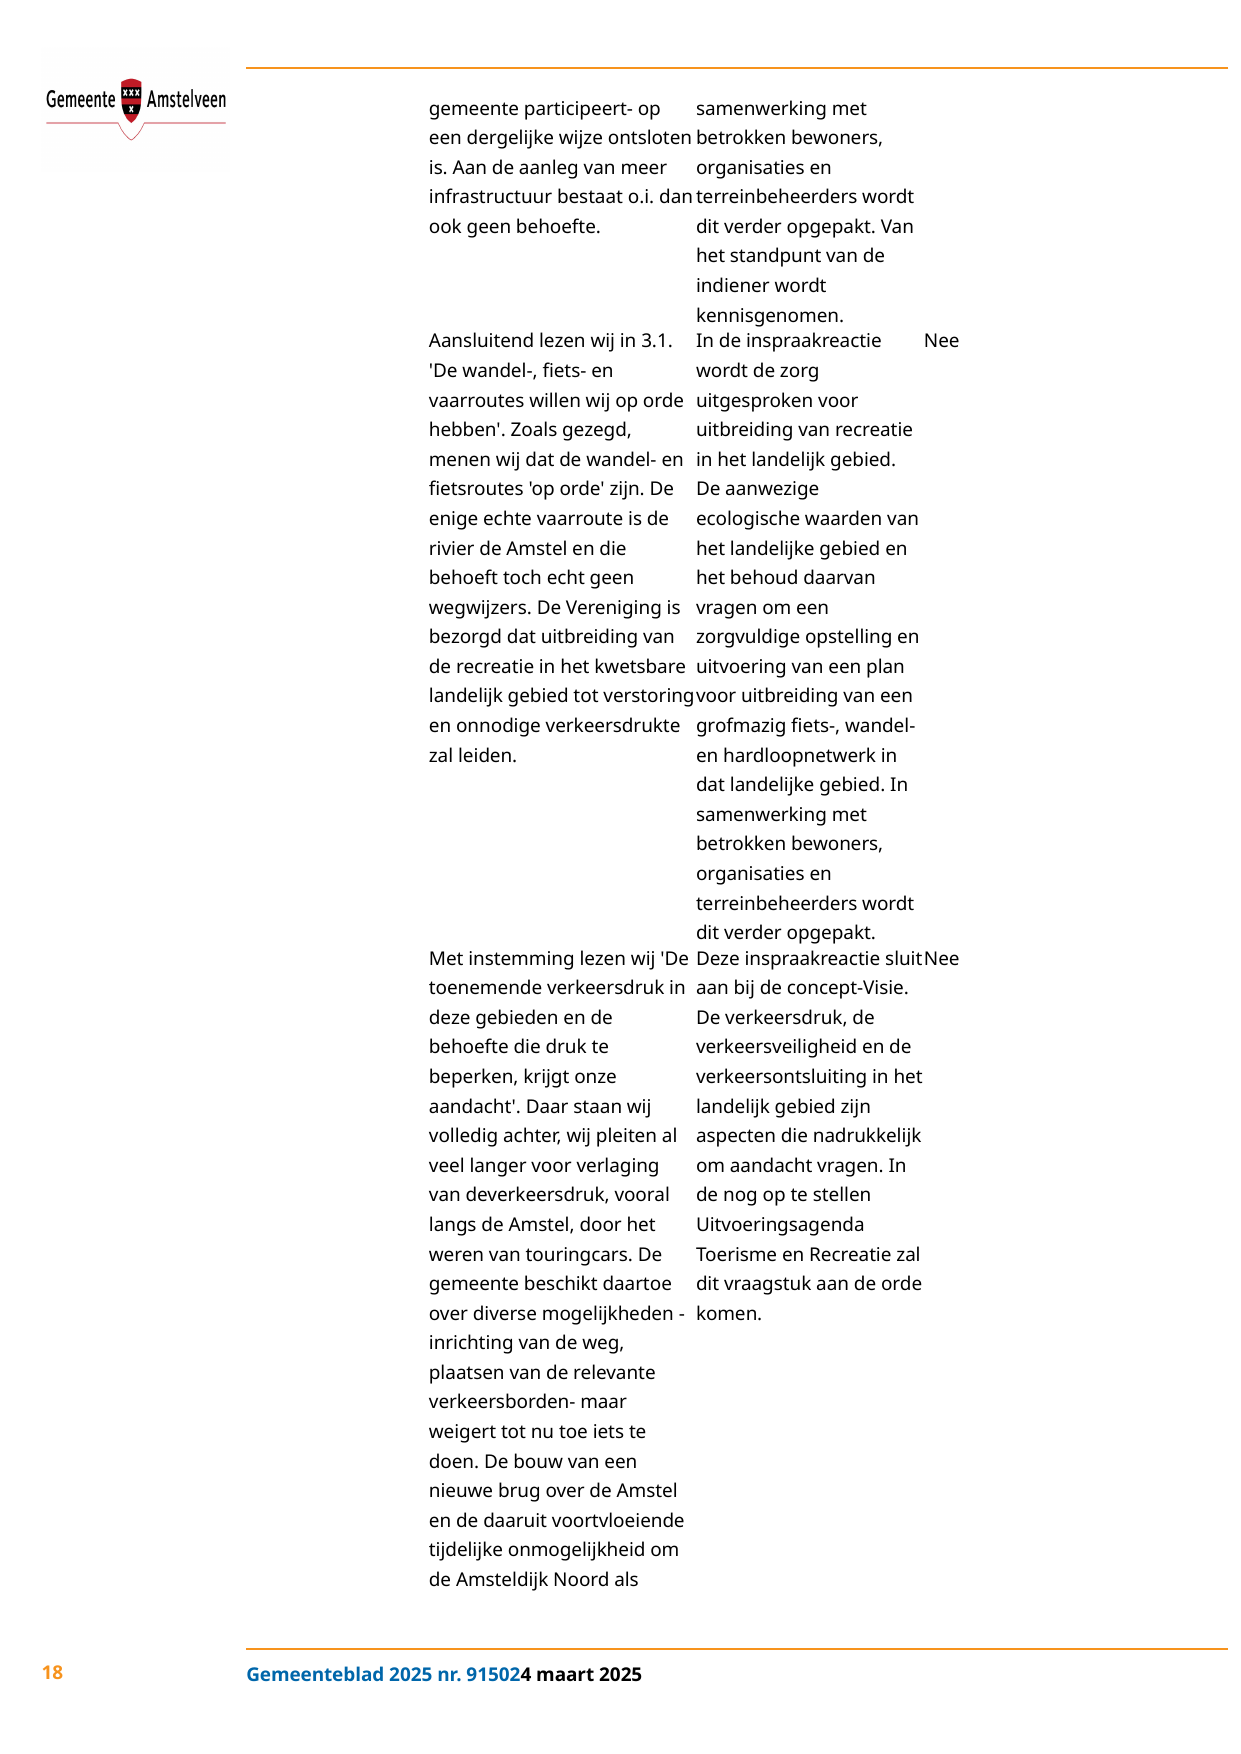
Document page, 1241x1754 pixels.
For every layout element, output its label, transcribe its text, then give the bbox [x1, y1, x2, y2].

table_cell samenwerking met betrokken bewoners, organisaties en terreinbeheerders wordt dit verder opgepakt. Van het standpunt van de indiener wordt kennisgenomen. [696, 95, 924, 328]
table_cell [248, 95, 429, 1592]
table_cell [924, 95, 1152, 328]
picture [41, 47, 231, 172]
table_cell gemeente participeert- op een dergelijke wijze ontsloten is. Aan de aanleg van meer infrastructuur bestaat o.i. dan ook geen behoefte. [429, 95, 696, 328]
table_cell In de inspraakreactie wordt de zorg uitgesproken voor uitbreiding van recreatie in het landelijk gebied. De aanwezige ecologische waarden van het landelijke gebied en het behoud daarvan vragen om een zorgvuldige opstelling en uitvoering van een plan voor uitbreiding van een grofmazig fiets-, wandel- en hardloopnetwerk in dat landelijke gebied. In samenwerking met betrokken bewoners, organisaties en terreinbeheerders wordt dit verder opgepakt. [696, 328, 924, 945]
table_cell Deze inspraakreactie sluit aan bij de concept-Visie. De verkeersdruk, de verkeersveiligheid en de verkeersontsluiting in het landelijk gebied zijn aspecten die nadrukkelijk om aandacht vragen. In de nog op te stellen Uitvoeringsagenda Toerisme en Recreatie zal dit vraagstuk aan de orde komen. [696, 945, 924, 1592]
table_cell Aansluitend lezen wij in 3.1. 'De wandel-, fiets- en vaarroutes willen wij op orde hebben'. Zoals gezegd, menen wij dat de wandel- en fietsroutes 'op orde' zijn. De enige echte vaarroute is de rivier de Amstel en die behoeft toch echt geen wegwijzers. De Vereniging is bezorgd dat uitbreiding van de recreatie in het kwetsbare landelijk gebied tot verstoring en onnodige verkeersdrukte zal leiden. [429, 328, 696, 945]
table_cell Nee [924, 945, 1152, 1592]
table_cell Nee [924, 328, 1152, 945]
table_cell Met instemming lezen wij 'De toenemende verkeersdruk in deze gebieden en de behoefte die druk te beperken, krijgt onze aandacht'. Daar staan wij volledig achter, wij pleiten al veel langer voor verlaging van deverkeersdruk, vooral langs de Amstel, door het weren van touringcars. De gemeente beschikt daartoe over diverse mogelijkheden -inrichting van de weg, plaatsen van de relevante verkeersborden- maar weigert tot nu toe iets te doen. De bouw van een nieuwe brug over de Amstel en de daaruit voortvloeiende tijdelijke onmogelijkheid om de Amsteldijk Noord als [429, 945, 696, 1592]
